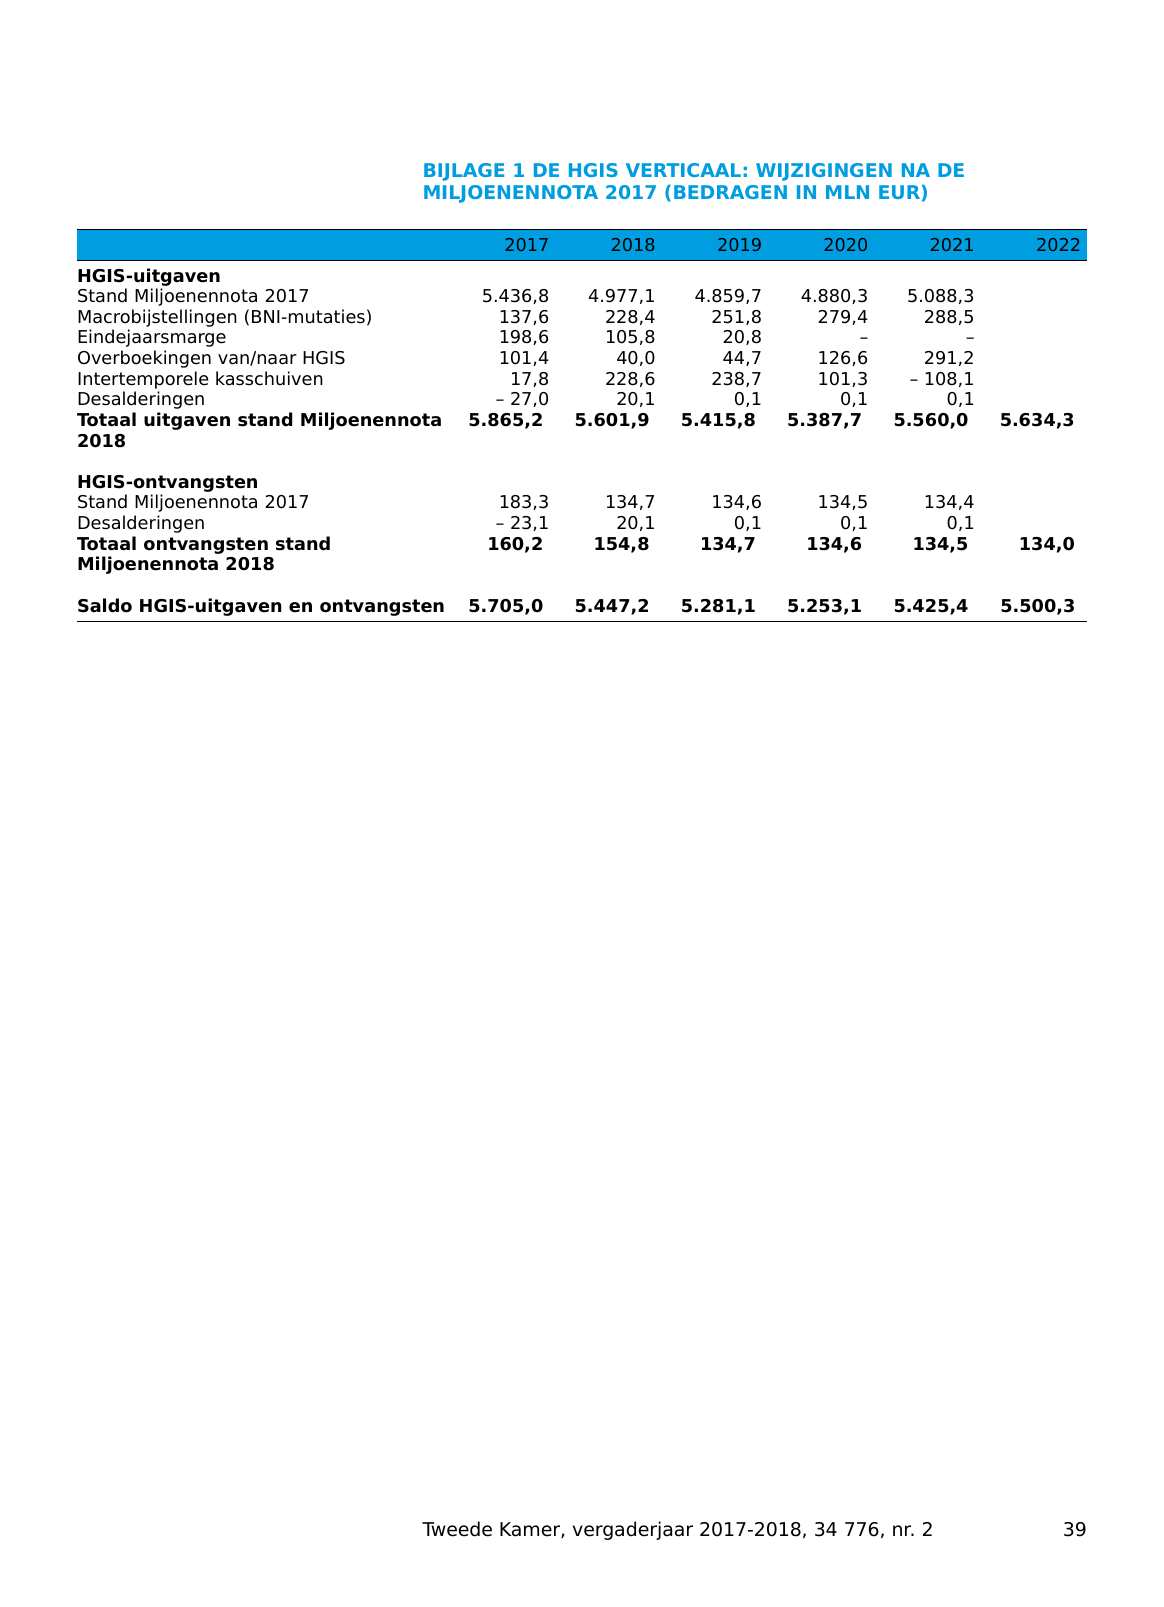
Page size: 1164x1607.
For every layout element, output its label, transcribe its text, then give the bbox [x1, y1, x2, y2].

table_cell 134,6 [768, 534, 874, 575]
subtitle BIJLAGE 1 DE HGIS VERTICAAL: WIJZIGINGEN NA DE MILJOENENNOTA 2017 (BEDRAGEN IN MLN EUR) [422, 160, 1087, 204]
table_cell 4.977,1 [555, 286, 661, 307]
table_cell 101,3 [768, 369, 874, 389]
table_cell HGIS-uitgaven [77, 261, 449, 286]
table_cell 279,4 [768, 307, 874, 327]
table_cell [661, 451, 768, 472]
table_cell 5.436,8 [449, 286, 555, 307]
table_cell 154,8 [555, 534, 661, 575]
table_cell [661, 472, 768, 492]
table_cell 0,1 [768, 513, 874, 534]
table_cell [980, 307, 1087, 327]
table_cell 0,1 [768, 389, 874, 410]
table_cell [768, 451, 874, 472]
table_cell 251,8 [661, 307, 768, 327]
table_cell [768, 472, 874, 492]
table_cell Stand Miljoenennota 2017 [77, 286, 449, 307]
table_cell – 108,1 [874, 369, 980, 389]
table_cell [980, 328, 1087, 348]
table_cell 4.859,7 [661, 286, 768, 307]
table_cell 134,6 [661, 493, 768, 513]
table_cell 5.500,3 [980, 596, 1087, 621]
table_cell [874, 261, 980, 286]
table_header 2022 [980, 230, 1087, 260]
table_cell [874, 575, 980, 596]
table_cell [980, 348, 1087, 369]
table_cell [980, 493, 1087, 513]
table_cell 198,6 [449, 328, 555, 348]
table_header 2020 [768, 230, 874, 260]
table_cell 5.634,3 [980, 410, 1087, 451]
table_cell Stand Miljoenennota 2017 [77, 493, 449, 513]
table_cell 134,7 [661, 534, 768, 575]
table_cell Totaal uitgaven stand Miljoenennota 2018 [77, 410, 449, 451]
table_cell [980, 261, 1087, 286]
table_cell 5.253,1 [768, 596, 874, 621]
table_cell 0,1 [874, 389, 980, 410]
table_cell [661, 575, 768, 596]
table_cell [661, 261, 768, 286]
table_cell 5.088,3 [874, 286, 980, 307]
table_cell [555, 451, 661, 472]
table_cell Macrobijstellingen (BNI-mutaties) [77, 307, 449, 327]
table_cell [555, 575, 661, 596]
table_cell 228,6 [555, 369, 661, 389]
table_cell 134,7 [555, 493, 661, 513]
table_cell [449, 472, 555, 492]
table_cell 5.281,1 [661, 596, 768, 621]
table_cell 20,1 [555, 389, 661, 410]
table_cell 238,7 [661, 369, 768, 389]
table_cell 40,0 [555, 348, 661, 369]
table_cell 126,6 [768, 348, 874, 369]
table_cell 5.560,0 [874, 410, 980, 451]
table_cell 5.705,0 [449, 596, 555, 621]
table_cell 44,7 [661, 348, 768, 369]
table_cell Intertemporele kasschuiven [77, 369, 449, 389]
table_cell 20,1 [555, 513, 661, 534]
table_cell 0,1 [661, 389, 768, 410]
table_header [77, 230, 449, 260]
table_cell 134,5 [874, 534, 980, 575]
table_cell 288,5 [874, 307, 980, 327]
table_header 2019 [661, 230, 768, 260]
table_cell 4.880,3 [768, 286, 874, 307]
table_cell 134,4 [874, 493, 980, 513]
table_cell Overboekingen van/naar HGIS [77, 348, 449, 369]
table_cell [980, 286, 1087, 307]
table_cell – 27,0 [449, 389, 555, 410]
table_cell [768, 575, 874, 596]
table_cell 17,8 [449, 369, 555, 389]
table_cell [980, 389, 1087, 410]
table_cell Totaal ontvangsten stand Miljoenennota 2018 [77, 534, 449, 575]
table_cell 0,1 [874, 513, 980, 534]
table_cell 137,6 [449, 307, 555, 327]
table_cell 5.387,7 [768, 410, 874, 451]
table_cell [874, 472, 980, 492]
table_cell – [874, 328, 980, 348]
table_cell 5.447,2 [555, 596, 661, 621]
table_cell [980, 369, 1087, 389]
table_cell [980, 575, 1087, 596]
table_cell [768, 261, 874, 286]
table_cell 0,1 [661, 513, 768, 534]
table_cell 101,4 [449, 348, 555, 369]
table_cell 183,3 [449, 493, 555, 513]
table_cell 5.865,2 [449, 410, 555, 451]
table_cell 134,0 [980, 534, 1087, 575]
table_cell [980, 451, 1087, 472]
table_cell 5.415,8 [661, 410, 768, 451]
table_header 2017 [449, 230, 555, 260]
table_cell Desalderingen [77, 513, 449, 534]
table_cell 160,2 [449, 534, 555, 575]
table_cell [555, 472, 661, 492]
table_cell [874, 451, 980, 472]
table_cell [980, 472, 1087, 492]
table_cell 105,8 [555, 328, 661, 348]
table_cell [449, 575, 555, 596]
table_cell – [768, 328, 874, 348]
table_cell 228,4 [555, 307, 661, 327]
table_header 2018 [555, 230, 661, 260]
table_cell [77, 575, 449, 596]
table_cell 134,5 [768, 493, 874, 513]
table_cell Desalderingen [77, 389, 449, 410]
table_cell [555, 261, 661, 286]
table_cell – 23,1 [449, 513, 555, 534]
table_cell 5.601,9 [555, 410, 661, 451]
table_cell 5.425,4 [874, 596, 980, 621]
table_cell Eindejaarsmarge [77, 328, 449, 348]
table_cell [980, 513, 1087, 534]
table_cell [449, 261, 555, 286]
table_cell Saldo HGIS-uitgaven en ontvangsten [77, 596, 449, 621]
table_cell [77, 451, 449, 472]
table_cell 20,8 [661, 328, 768, 348]
table_header 2021 [874, 230, 980, 260]
table_cell [449, 451, 555, 472]
table_cell HGIS-ontvangsten [77, 472, 449, 492]
table_cell 291,2 [874, 348, 980, 369]
